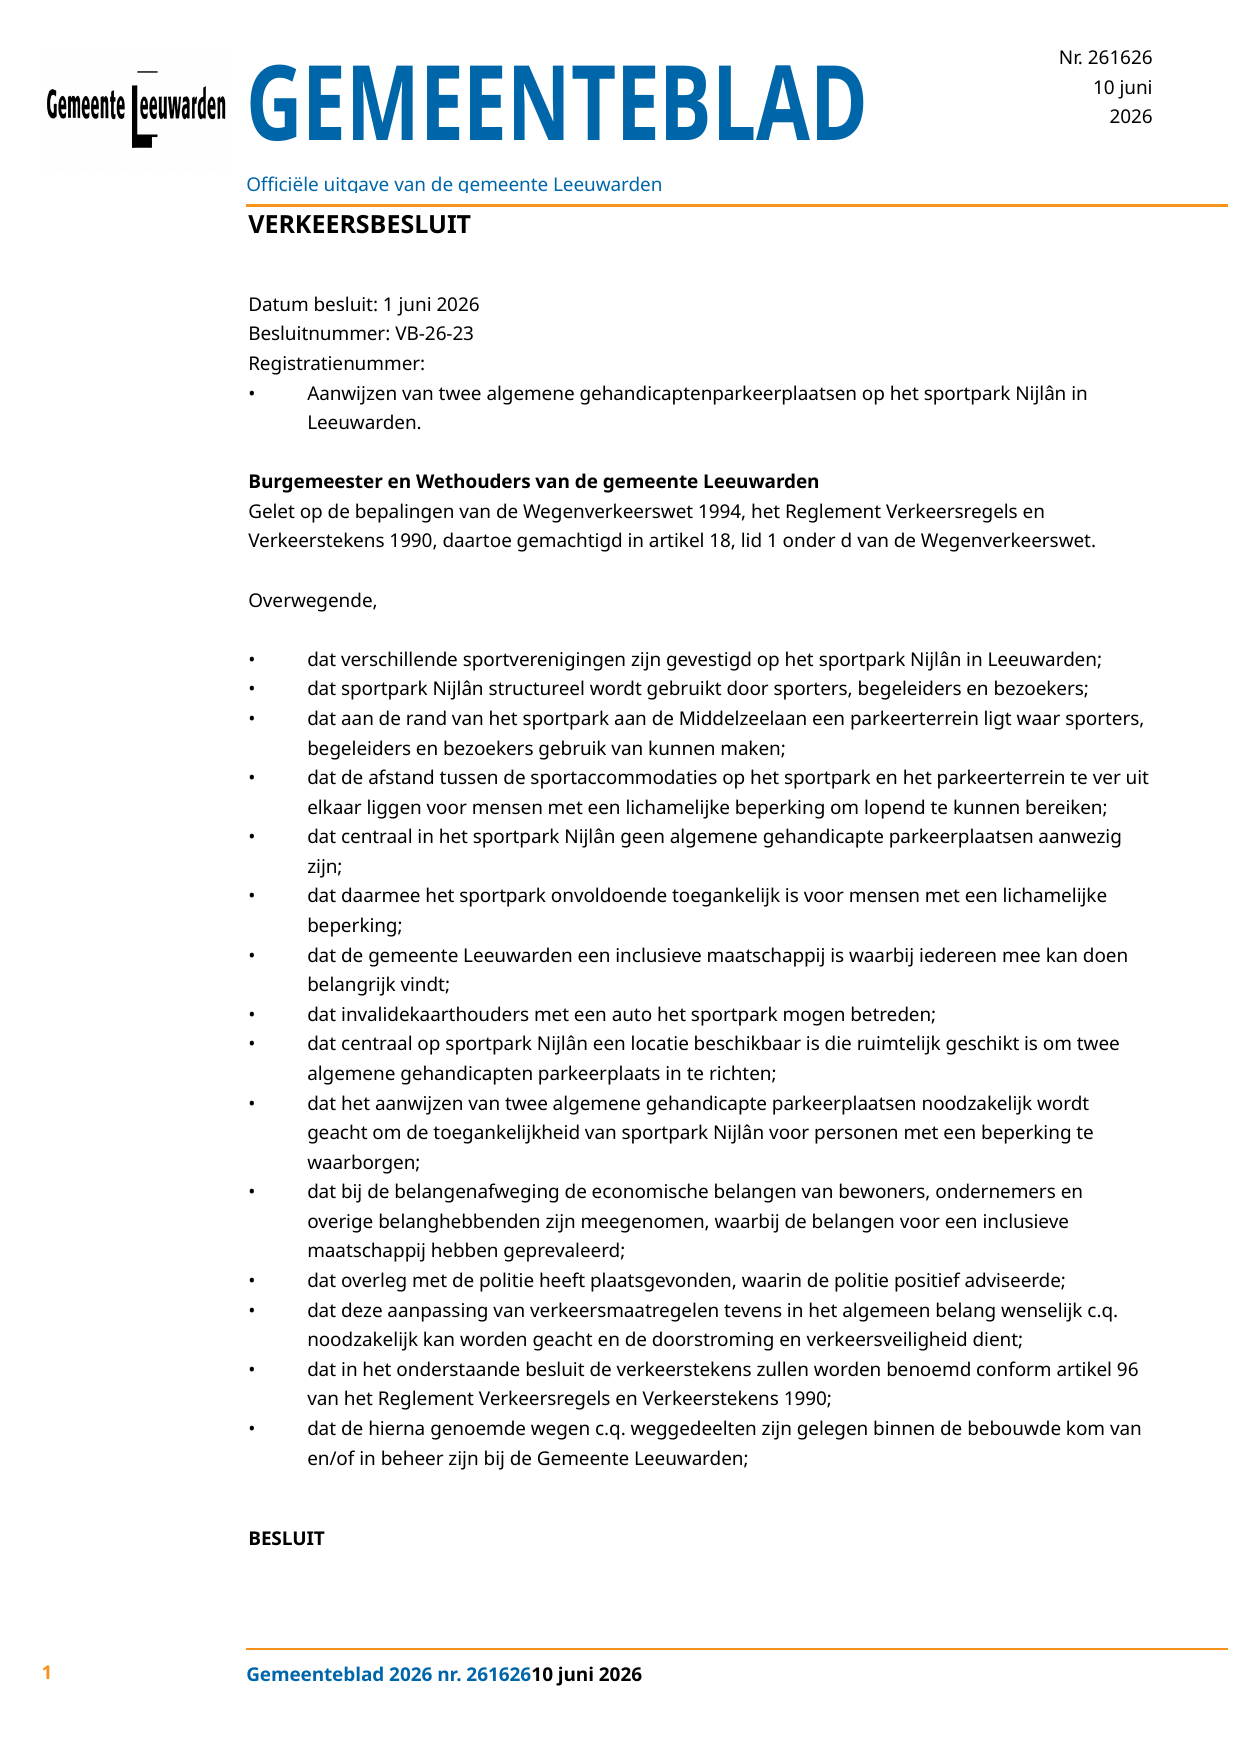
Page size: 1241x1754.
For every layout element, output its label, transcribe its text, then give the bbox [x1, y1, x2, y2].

list dat aan de rand van het sportpark aan de Middelzeelaan een parkeerterrein ligt waar sporters, begeleiders en bezoekers gebruik van kunnen maken; [248, 705, 1152, 761]
text Overwegende, [248, 587, 1152, 613]
text Besluitnummer: VB-26-23 [248, 321, 1152, 346]
list dat in het onderstaande besluit de verkeerstekens zullen worden benoemd conform artikel 96 van het Reglement Verkeersregels en Verkeerstekens 1990; [248, 1356, 1152, 1411]
list dat centraal in het sportpark Nijlân geen algemene gehandicapte parkeerplaatsen aanwezig zijn; [248, 823, 1152, 879]
list dat daarmee het sportpark onvoldoende toegankelijk is voor mensen met een lichamelijke beperking; [248, 883, 1152, 938]
text VERKEERSBESLUIT [248, 207, 1152, 241]
list dat deze aanpassing van verkeersmaatregelen tevens in het algemeen belang wenselijk c.q. noodzakelijk kan worden geacht en de doorstroming en verkeersveiligheid dient; [248, 1297, 1152, 1352]
list dat centraal op sportpark Nijlân een locatie beschikbaar is die ruimtelijk geschikt is om twee algemene gehandicapten parkeerplaats in te richten; [248, 1031, 1152, 1086]
list dat overleg met de politie heeft plaatsgevonden, waarin de politie positief adviseerde; [248, 1267, 1152, 1293]
list dat bij de belangenafweging de economische belangen van bewoners, ondernemers en overige belanghebbenden zijn meegenomen, waarbij de belangen voor een inclusieve maatschappij hebben geprevaleerd; [248, 1178, 1152, 1263]
list dat het aanwijzen van twee algemene gehandicapte parkeerplaatsen noodzakelijk wordt geacht om de toegankelijkheid van sportpark Nijlân voor personen met een beperking te waarborgen; [248, 1090, 1152, 1175]
text Gelet op de bepalingen van de Wegenverkeerswet 1994, het Reglement Verkeersregels en Verkeerstekens 1990, daartoe gemachtigd in artikel 18, lid 1 onder d van de Wegenverkeerswet. [248, 498, 1152, 553]
list dat de hierna genoemde wegen c.q. weggedeelten zijn gelegen binnen de bebouwde kom van en/of in beheer zijn bij de Gemeente Leeuwarden; [248, 1415, 1152, 1471]
list dat sportpark Nijlân structureel wordt gebruikt door sporters, begeleiders en bezoekers; [248, 676, 1152, 701]
picture [41, 47, 231, 172]
list dat verschillende sportverenigingen zijn gevestigd op het sportpark Nijlân in Leeuwarden; [248, 646, 1152, 672]
text BESLUIT [248, 1525, 1152, 1551]
list Aanwijzen van twee algemene gehandicaptenparkeerplaatsen op het sportpark Nijlân in Leeuwarden. [248, 380, 1152, 435]
list dat de afstand tussen de sportaccommodaties op het sportpark en het parkeerterrein te ver uit elkaar liggen voor mensen met een lichamelijke beperking om lopend te kunnen bereiken; [248, 764, 1152, 820]
text Registratienummer: [248, 350, 1152, 376]
text Burgemeester en Wethouders van de gemeente Leeuwarden [248, 468, 1152, 494]
list dat de gemeente Leeuwarden een inclusieve maatschappij is waarbij iedereen mee kan doen belangrijk vindt; [248, 942, 1152, 997]
text Datum besluit: 1 juni 2026 [248, 291, 1152, 317]
list dat invalidekaarthouders met een auto het sportpark mogen betreden; [248, 1001, 1152, 1027]
